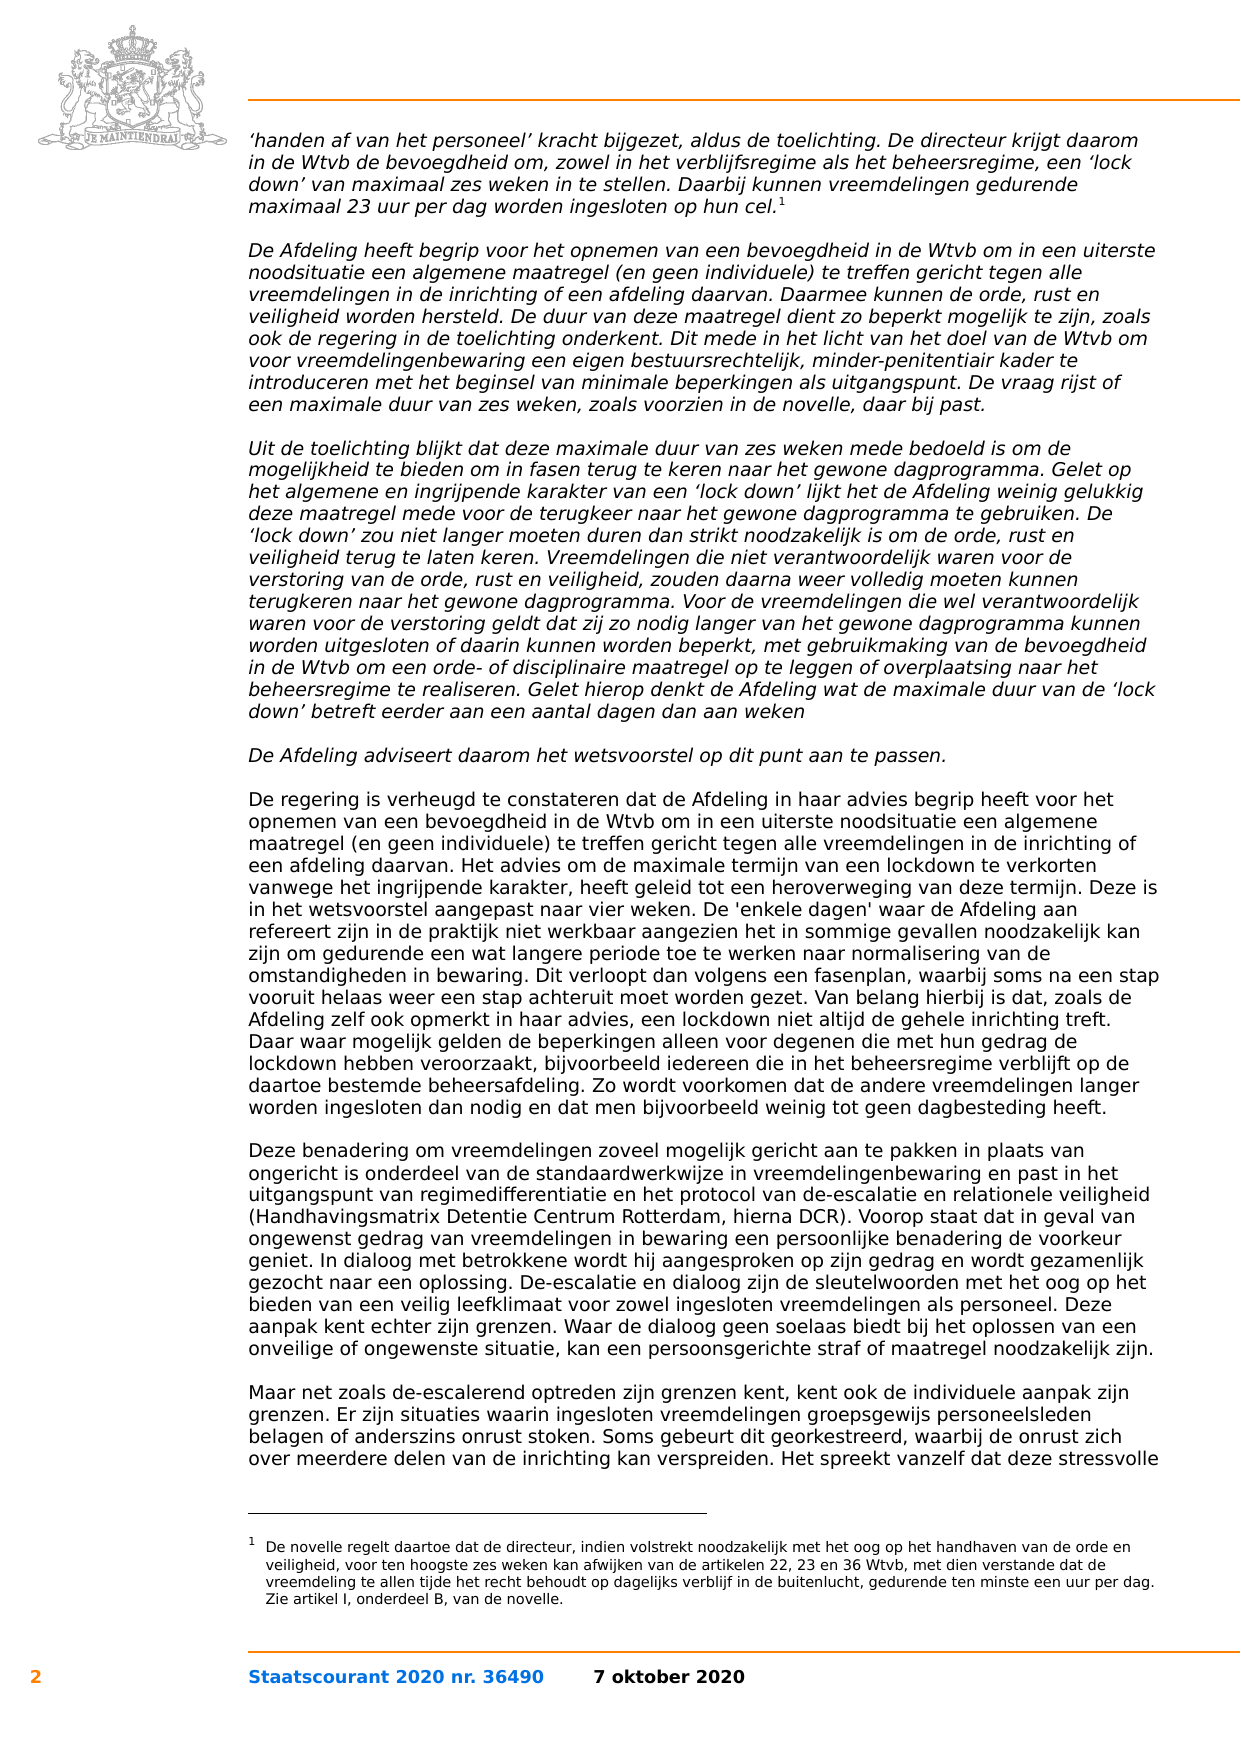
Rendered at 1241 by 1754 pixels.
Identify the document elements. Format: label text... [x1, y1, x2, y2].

text Deze benadering om vreemdelingen zoveel mogelijk gericht aan te pakken in plaats van ongericht is onderdeel van de standaardwerkwijze in vreemdelingenbewaring en past in het uitgangspunt van regimedifferentiatie en het protocol van de-escalatie en relationele veiligheid (Handhavingsmatrix Detentie Centrum Rotterdam, hierna DCR). Voorop staat dat in geval van ongewenst gedrag van vreemdelingen in bewaring een persoonlijke benadering de voorkeur geniet. In dialoog met betrokkene wordt hij aangesproken op zijn gedrag en wordt gezamenlijk gezocht naar een oplossing. De-escalatie en dialoog zijn de sleutelwoorden met het oog op het bieden van een veilig leefklimaat voor zowel ingesloten vreemdelingen als personeel. Deze aanpak kent echter zijn grenzen. Waar de dialoog geen soelaas biedt bij het oplossen van een onveilige of ongewenste situatie, kan een persoonsgerichte straf of maatregel noodzakelijk zijn. [248, 1140, 1163, 1360]
text De Afdeling adviseert daarom het wetsvoorstel op dit punt aan te passen. [248, 745, 1163, 767]
text De regering is verheugd te constateren dat de Afdeling in haar advies begrip heeft voor het opnemen van een bevoegdheid in de Wtvb om in een uiterste noodsituatie een algemene maatregel (en geen individuele) te treffen gericht tegen alle vreemdelingen in de inrichting of een afdeling daarvan. Het advies om de maximale termijn van een lockdown te verkorten vanwege het ingrijpende karakter, heeft geleid tot een heroverweging van deze termijn. Deze is in het wetsvoorstel aangepast naar vier weken. De 'enkele dagen' waar de Afdeling aan refereert zijn in de praktijk niet werkbaar aangezien het in sommige gevallen noodzakelijk kan zijn om gedurende een wat langere periode toe te werken naar normalisering van de omstandigheden in bewaring. Dit verloopt dan volgens een fasenplan, waarbij soms na een stap vooruit helaas weer een stap achteruit moet worden gezet. Van belang hierbij is dat, zoals de Afdeling zelf ook opmerkt in haar advies, een lockdown niet altijd de gehele inrichting treft. Daar waar mogelijk gelden de beperkingen alleen voor degenen die met hun gedrag de lockdown hebben veroorzaakt, bijvoorbeeld iedereen die in het beheersregime verblijft op de daartoe bestemde beheersafdeling. Zo wordt voorkomen dat de andere vreemdelingen langer worden ingesloten dan nodig en dat men bijvoorbeeld weinig tot geen dagbesteding heeft. [248, 789, 1163, 1118]
text De novelle regelt daartoe dat de directeur, indien volstrekt noodzakelijk met het oog op het handhaven van de orde en veiligheid, voor ten hoogste zes weken kan afwijken van de artikelen 22, 23 en 36 Wtvb, met dien verstande dat de vreemdeling te allen tijde het recht behoudt op dagelijks verblijf in de buitenlucht, gedurende ten minste een uur per dag. Zie artikel I, onderdeel B, van de novelle. [248, 1535, 1163, 1608]
text ‘handen af van het personeel’ kracht bijgezet, aldus de toelichting. De directeur krijgt daarom in de Wtvb de bevoegdheid om, zowel in het verblijfsregime als het beheersregime, een ‘lock down’ van maximaal zes weken in te stellen. Daarbij kunnen vreemdelingen gedurende maximaal 23 uur per dag worden ingesloten op hun cel. [248, 130, 1163, 218]
text De Afdeling heeft begrip voor het opnemen van een bevoegdheid in de Wtvb om in een uiterste noodsituatie een algemene maatregel (en geen individuele) te treffen gericht tegen alle vreemdelingen in de inrichting of een afdeling daarvan. Daarmee kunnen de orde, rust en veiligheid worden hersteld. De duur van deze maatregel dient zo beperkt mogelijk te zijn, zoals ook de regering in de toelichting onderkent. Dit mede in het licht van het doel van de Wtvb om voor vreemdelingenbewaring een eigen bestuursrechtelijk, minder-penitentiair kader te introduceren met het beginsel van minimale beperkingen als uitgangspunt. De vraag rijst of een maximale duur van zes weken, zoals voorzien in de novelle, daar bij past. [248, 240, 1163, 416]
text Uit de toelichting blijkt dat deze maximale duur van zes weken mede bedoeld is om de mogelijkheid te bieden om in fasen terug te keren naar het gewone dagprogramma. Gelet op het algemene en ingrijpende karakter van een ‘lock down’ lijkt het de Afdeling weinig gelukkig deze maatregel mede voor de terugkeer naar het gewone dagprogramma te gebruiken. De ‘lock down’ zou niet langer moeten duren dan strikt noodzakelijk is om de orde, rust en veiligheid terug te laten keren. Vreemdelingen die niet verantwoordelijk waren voor de verstoring van de orde, rust en veiligheid, zouden daarna weer volledig moeten kunnen terugkeren naar het gewone dagprogramma. Voor de vreemdelingen die wel verantwoordelijk waren voor de verstoring geldt dat zij zo nodig langer van het gewone dagprogramma kunnen worden uitgesloten of daarin kunnen worden beperkt, met gebruikmaking van de bevoegdheid in de Wtvb om een orde- of disciplinaire maatregel op te leggen of overplaatsing naar het beheersregime te realiseren. Gelet hierop denkt de Afdeling wat de maximale duur van de ‘lock down’ betreft eerder aan een aantal dagen dan aan weken [248, 437, 1163, 723]
picture [38, 25, 227, 150]
text Maar net zoals de-escalerend optreden zijn grenzen kent, kent ook de individuele aanpak zijn grenzen. Er zijn situaties waarin ingesloten vreemdelingen groepsgewijs personeelsleden belagen of anderszins onrust stoken. Soms gebeurt dit georkestreerd, waarbij de onrust zich over meerdere delen van de inrichting kan verspreiden. Het spreekt vanzelf dat deze stressvolle [248, 1382, 1163, 1470]
